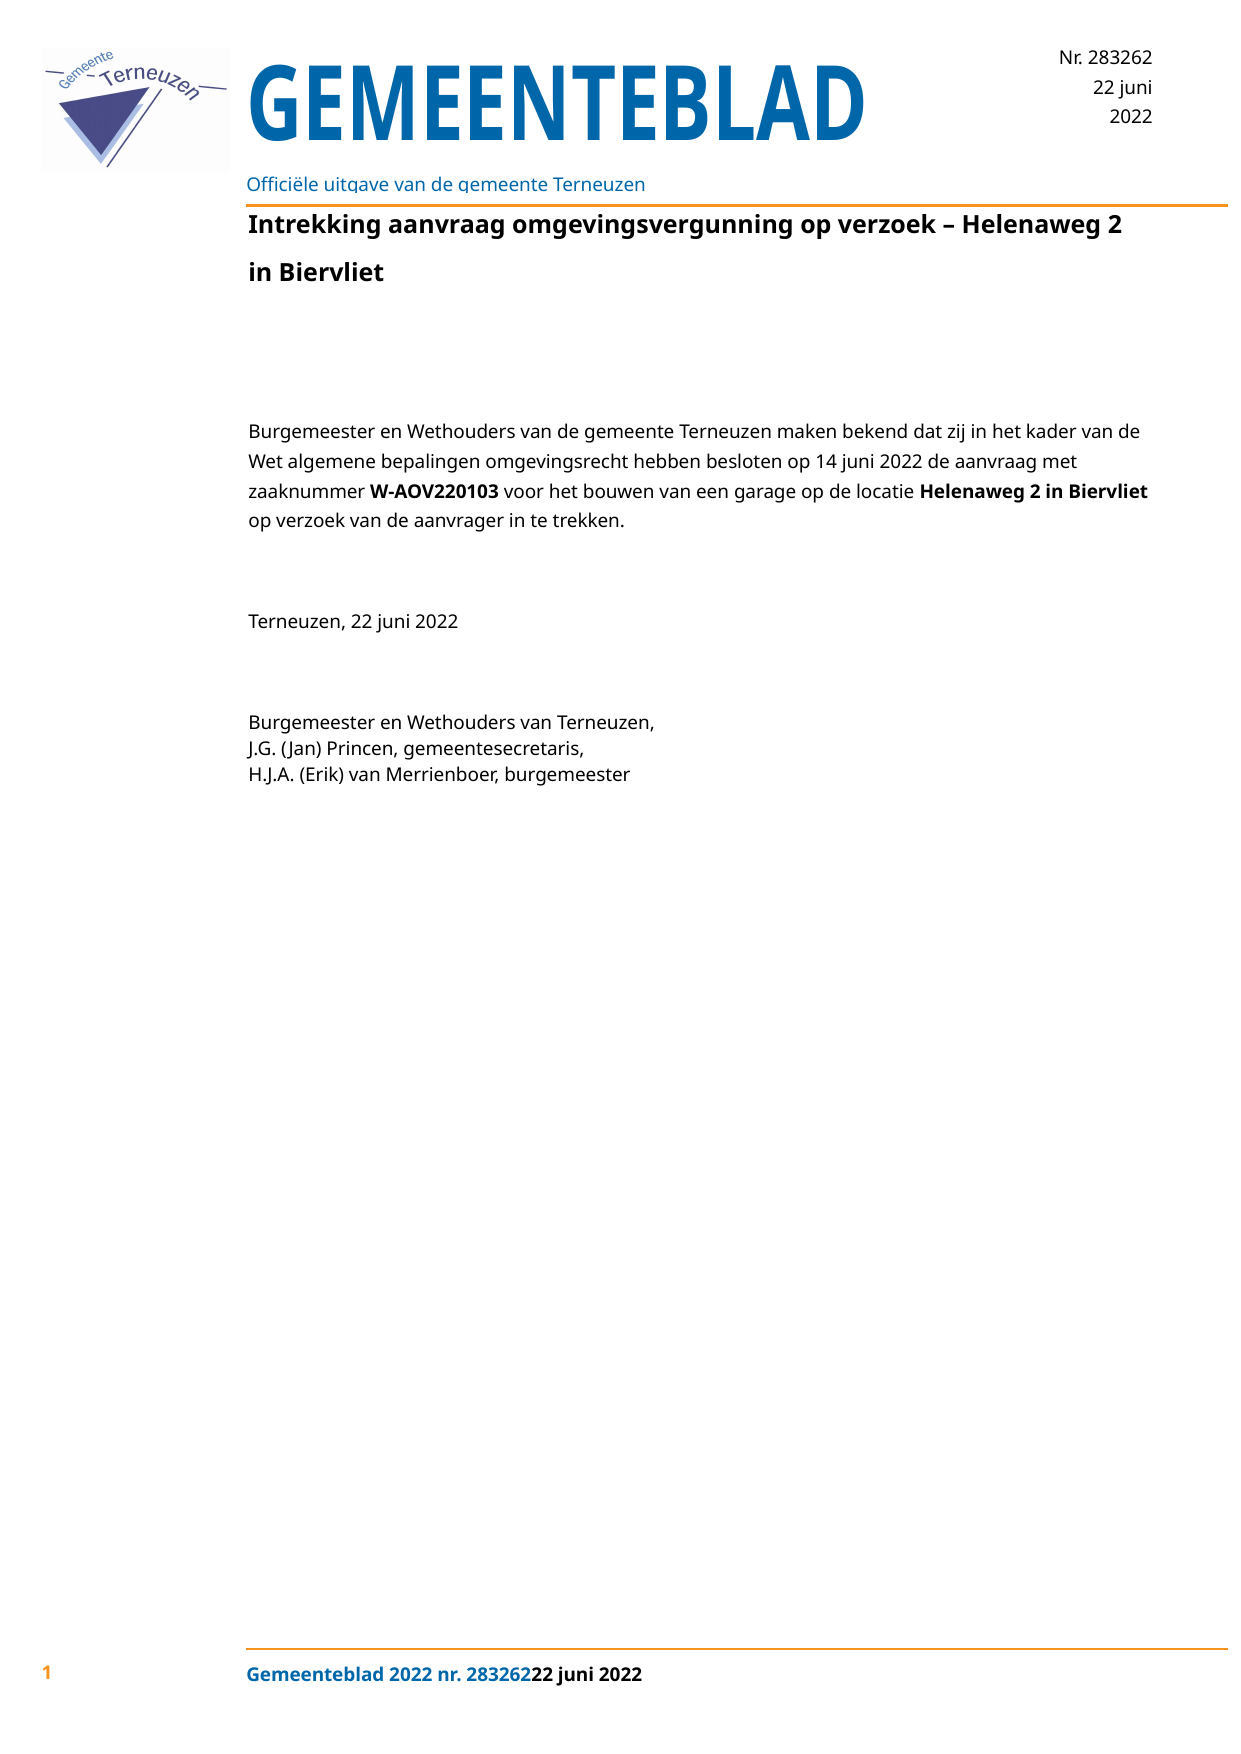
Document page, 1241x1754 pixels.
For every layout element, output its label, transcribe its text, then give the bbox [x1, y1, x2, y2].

text Burgemeester en Wethouders van de gemeente Terneuzen maken bekend dat zij in het kader van de Wet algemene bepalingen omgevingsrecht hebben besloten op 14 juni 2022 de aanvraag met zaaknummer W-AOV220103 voor het bouwen van een garage op de locatie Helenaweg 2 in Biervliet op verzoek van de aanvrager in te trekken. [248, 419, 1152, 533]
table_header Burgemeester en Wethouders van Terneuzen, [248, 709, 1152, 735]
table_cell H.J.A. (Erik) van Merrienboer, burgemeester [248, 761, 1152, 786]
table_cell J.G. (Jan) Princen, gemeentesecretaris, [248, 735, 700, 761]
table_cell [700, 735, 1152, 761]
picture [41, 47, 231, 172]
table_cell [700, 786, 1152, 812]
table_cell [248, 786, 700, 812]
text Intrekking aanvraag omgevingsvergunning op verzoek – Helenaweg 2 in Biervliet [248, 207, 1152, 288]
text Terneuzen, 22 juni 2022 [248, 608, 1152, 634]
